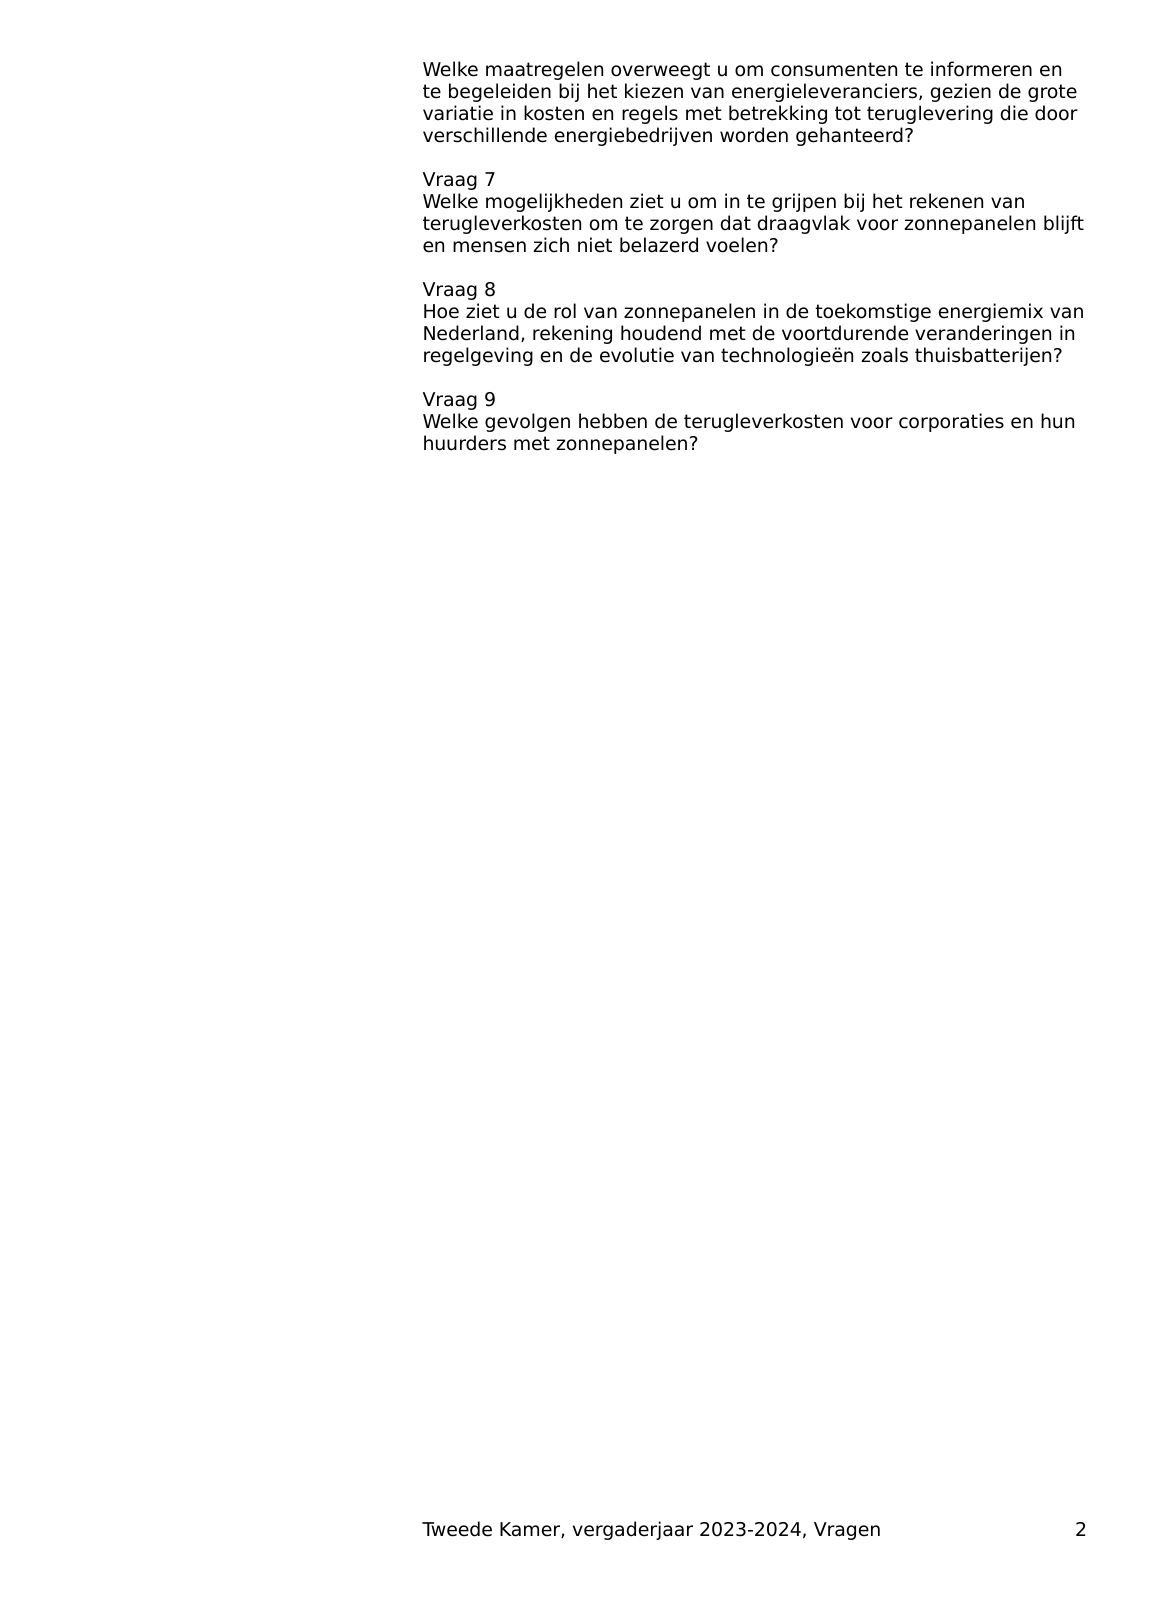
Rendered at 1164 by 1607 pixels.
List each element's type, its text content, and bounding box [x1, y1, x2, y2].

text Vraag 7 [422, 169, 1087, 191]
text Welke mogelijkheden ziet u om in te grijpen bij het rekenen van terugleverkosten om te zorgen dat draagvlak voor zonnepanelen blijft en mensen zich niet belazerd voelen? [422, 191, 1087, 257]
text Hoe ziet u de rol van zonnepanelen in de toekomstige energiemix van Nederland, rekening houdend met de voortdurende veranderingen in regelgeving en de evolutie van technologieën zoals thuisbatterijen? [422, 301, 1087, 367]
text Welke maatregelen overweegt u om consumenten te informeren en te begeleiden bij het kiezen van energieleveranciers, gezien de grote variatie in kosten en regels met betrekking tot teruglevering die door verschillende energiebedrijven worden gehanteerd? [422, 59, 1087, 147]
text Welke gevolgen hebben de terugleverkosten voor corporaties en hun huurders met zonnepanelen? [422, 411, 1087, 455]
text Vraag 8 [422, 279, 1087, 301]
text Vraag 9 [422, 389, 1087, 411]
